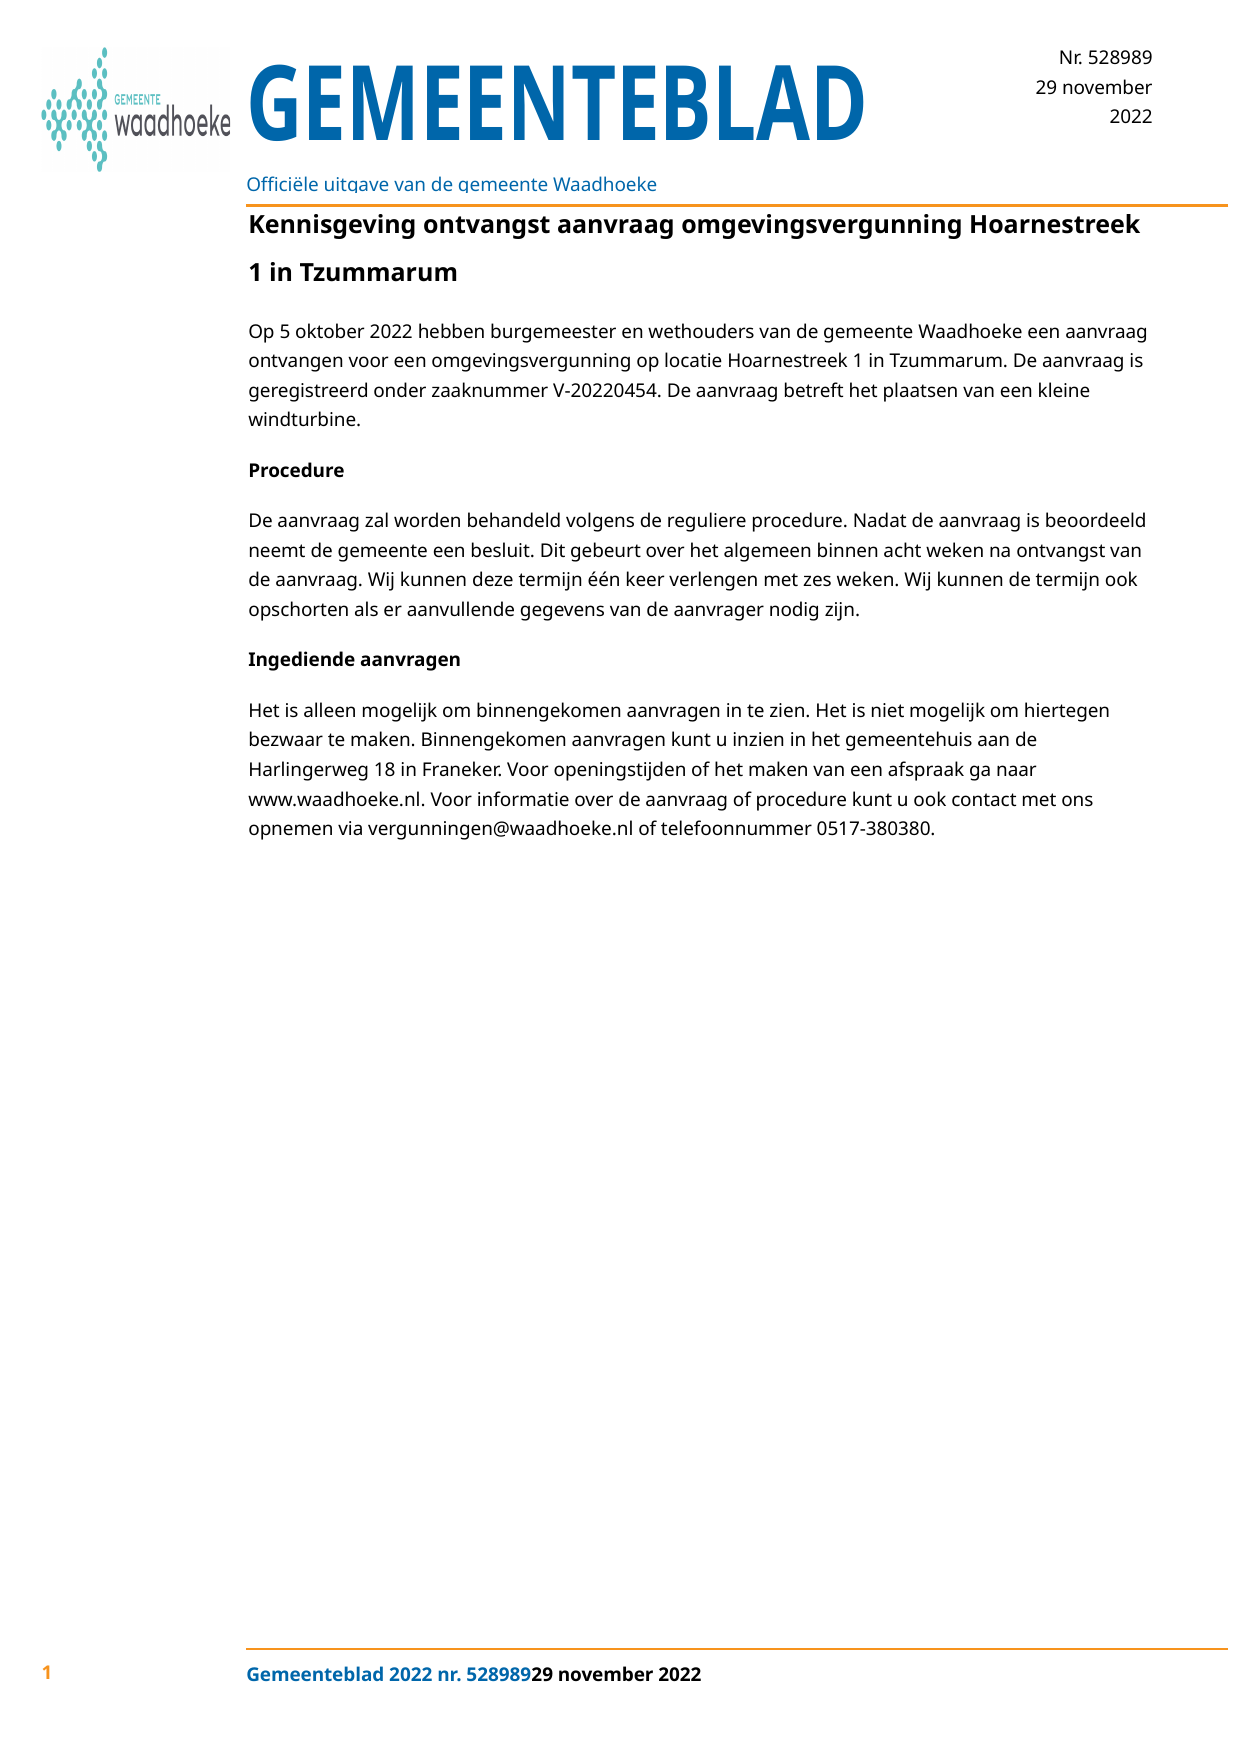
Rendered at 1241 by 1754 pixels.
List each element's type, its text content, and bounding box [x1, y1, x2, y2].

text Procedure [248, 457, 1152, 483]
text Kennisgeving ontvangst aanvraag omgevingsvergunning Hoarnestreek 1 in Tzummarum [248, 207, 1152, 288]
text Op 5 oktober 2022 hebben burgemeester en wethouders van de gemeente Waadhoeke een aanvraag ontvangen voor een omgevingsvergunning op locatie Hoarnestreek 1 in Tzummarum. De aanvraag is geregistreerd onder zaaknummer V-20220454. De aanvraag betreft het plaatsen van een kleine windturbine. [248, 318, 1152, 432]
text De aanvraag zal worden behandeld volgens de reguliere procedure. Nadat de aanvraag is beoordeeld neemt de gemeente een besluit. Dit gebeurt over het algemeen binnen acht weken na ontvangst van de aanvraag. Wij kunnen deze termijn één keer verlengen met zes weken. Wij kunnen de termijn ook opschorten als er aanvullende gegevens van de aanvrager nodig zijn. [248, 507, 1152, 622]
text Het is alleen mogelijk om binnengekomen aanvragen in te zien. Het is niet mogelijk om hiertegen bezwaar te maken. Binnengekomen aanvragen kunt u inzien in het gemeentehuis aan de Harlingerweg 18 in Franeker. Voor openingstijden of het maken van een afspraak ga naar www.waadhoeke.nl. Voor informatie over de aanvraag of procedure kunt u ook contact met ons opnemen via vergunningen@waadhoeke.nl of telefoonnummer 0517-380380. [248, 697, 1152, 841]
text Ingediende aanvragen [248, 647, 1152, 672]
picture [41, 47, 231, 172]
